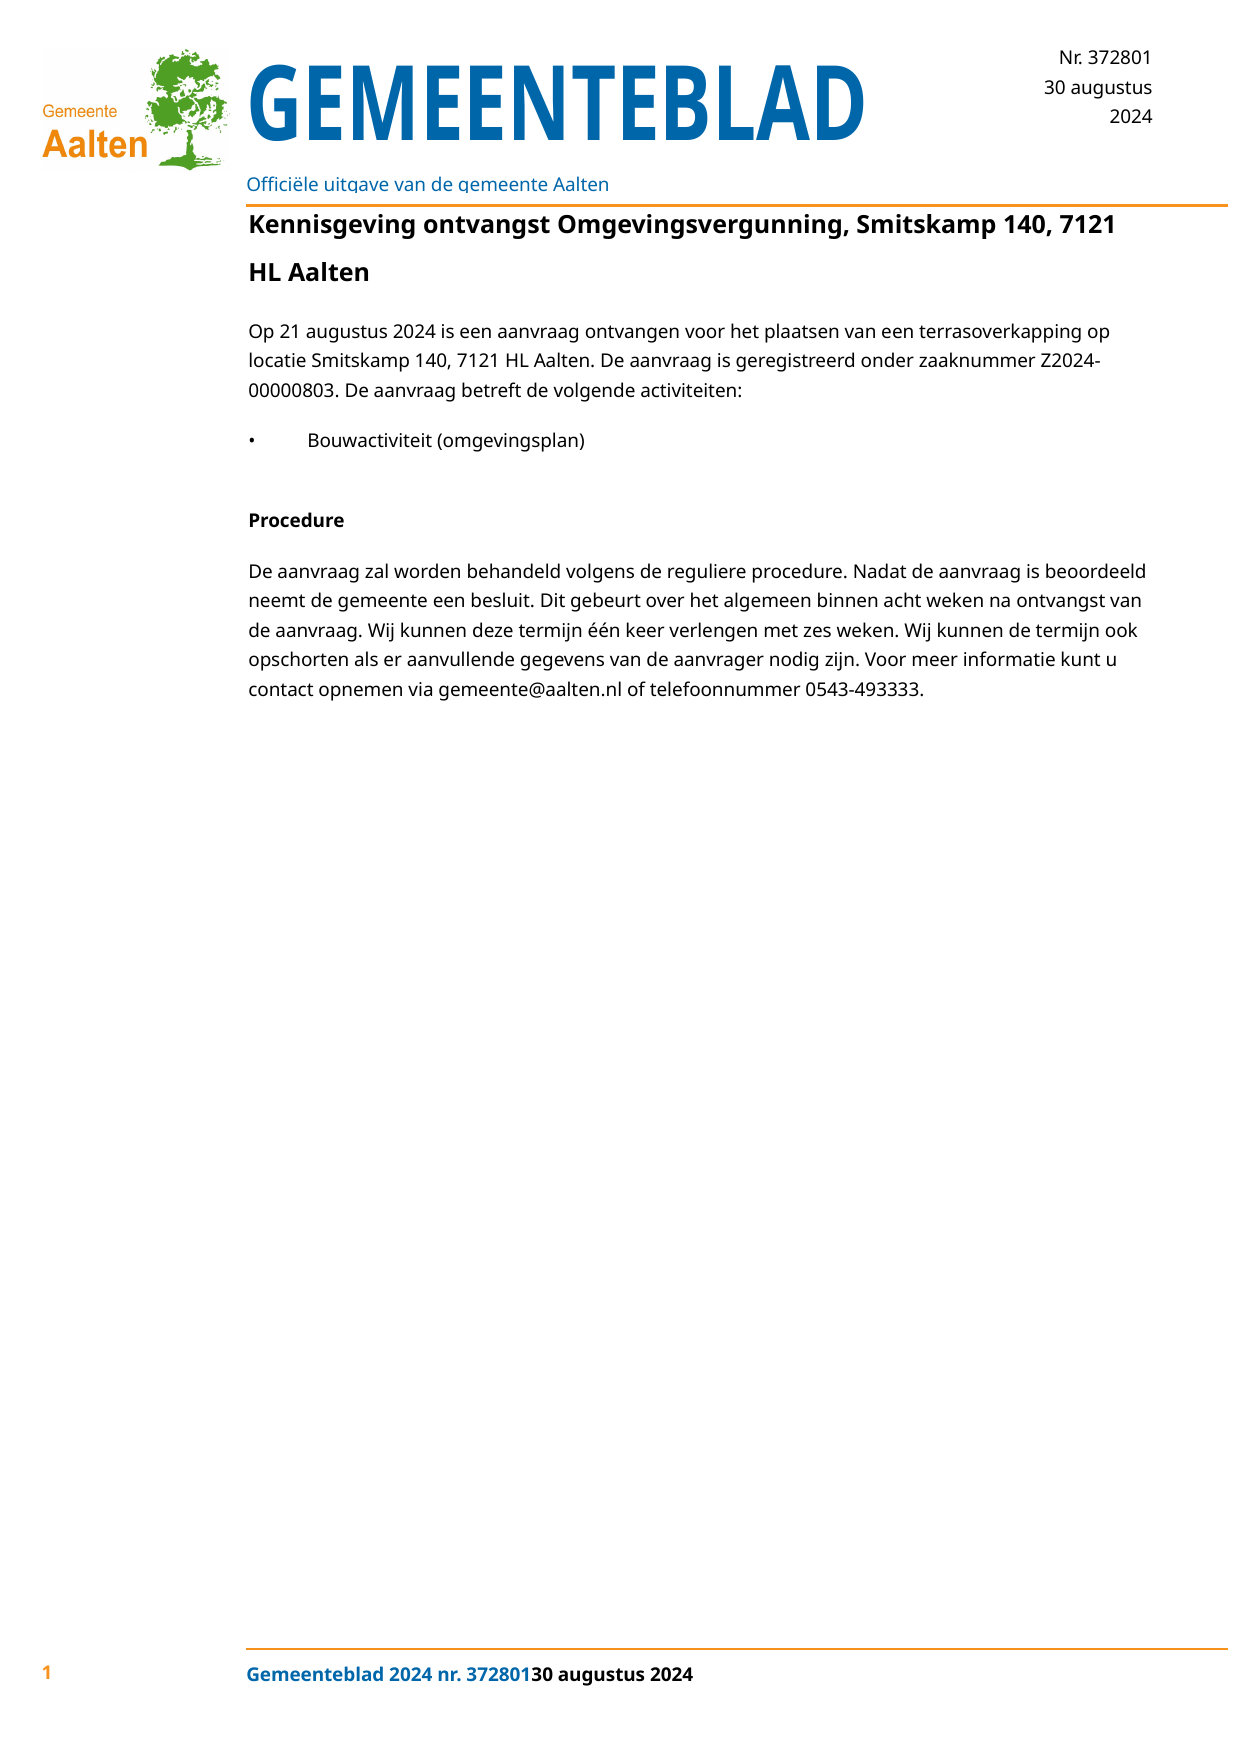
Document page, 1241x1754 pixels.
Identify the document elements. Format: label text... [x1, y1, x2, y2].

picture [41, 47, 231, 172]
text Procedure [248, 507, 1152, 533]
text Op 21 augustus 2024 is een aanvraag ontvangen voor het plaatsen van een terrasoverkapping op locatie Smitskamp 140, 7121 HL Aalten. De aanvraag is geregistreerd onder zaaknummer Z2024-00000803. De aanvraag betreft de volgende activiteiten: [248, 318, 1152, 403]
text De aanvraag zal worden behandeld volgens de reguliere procedure. Nadat de aanvraag is beoordeeld neemt de gemeente een besluit. Dit gebeurt over het algemeen binnen acht weken na ontvangst van de aanvraag. Wij kunnen deze termijn één keer verlengen met zes weken. Wij kunnen de termijn ook opschorten als er aanvullende gegevens van de aanvrager nodig zijn. Voor meer informatie kunt u contact opnemen via gemeente@aalten.nl of telefoonnummer 0543-493333. [248, 558, 1152, 702]
list Bouwactiviteit (omgevingsplan) [248, 427, 1152, 453]
text Kennisgeving ontvangst Omgevingsvergunning, Smitskamp 140, 7121 HL Aalten [248, 207, 1152, 288]
